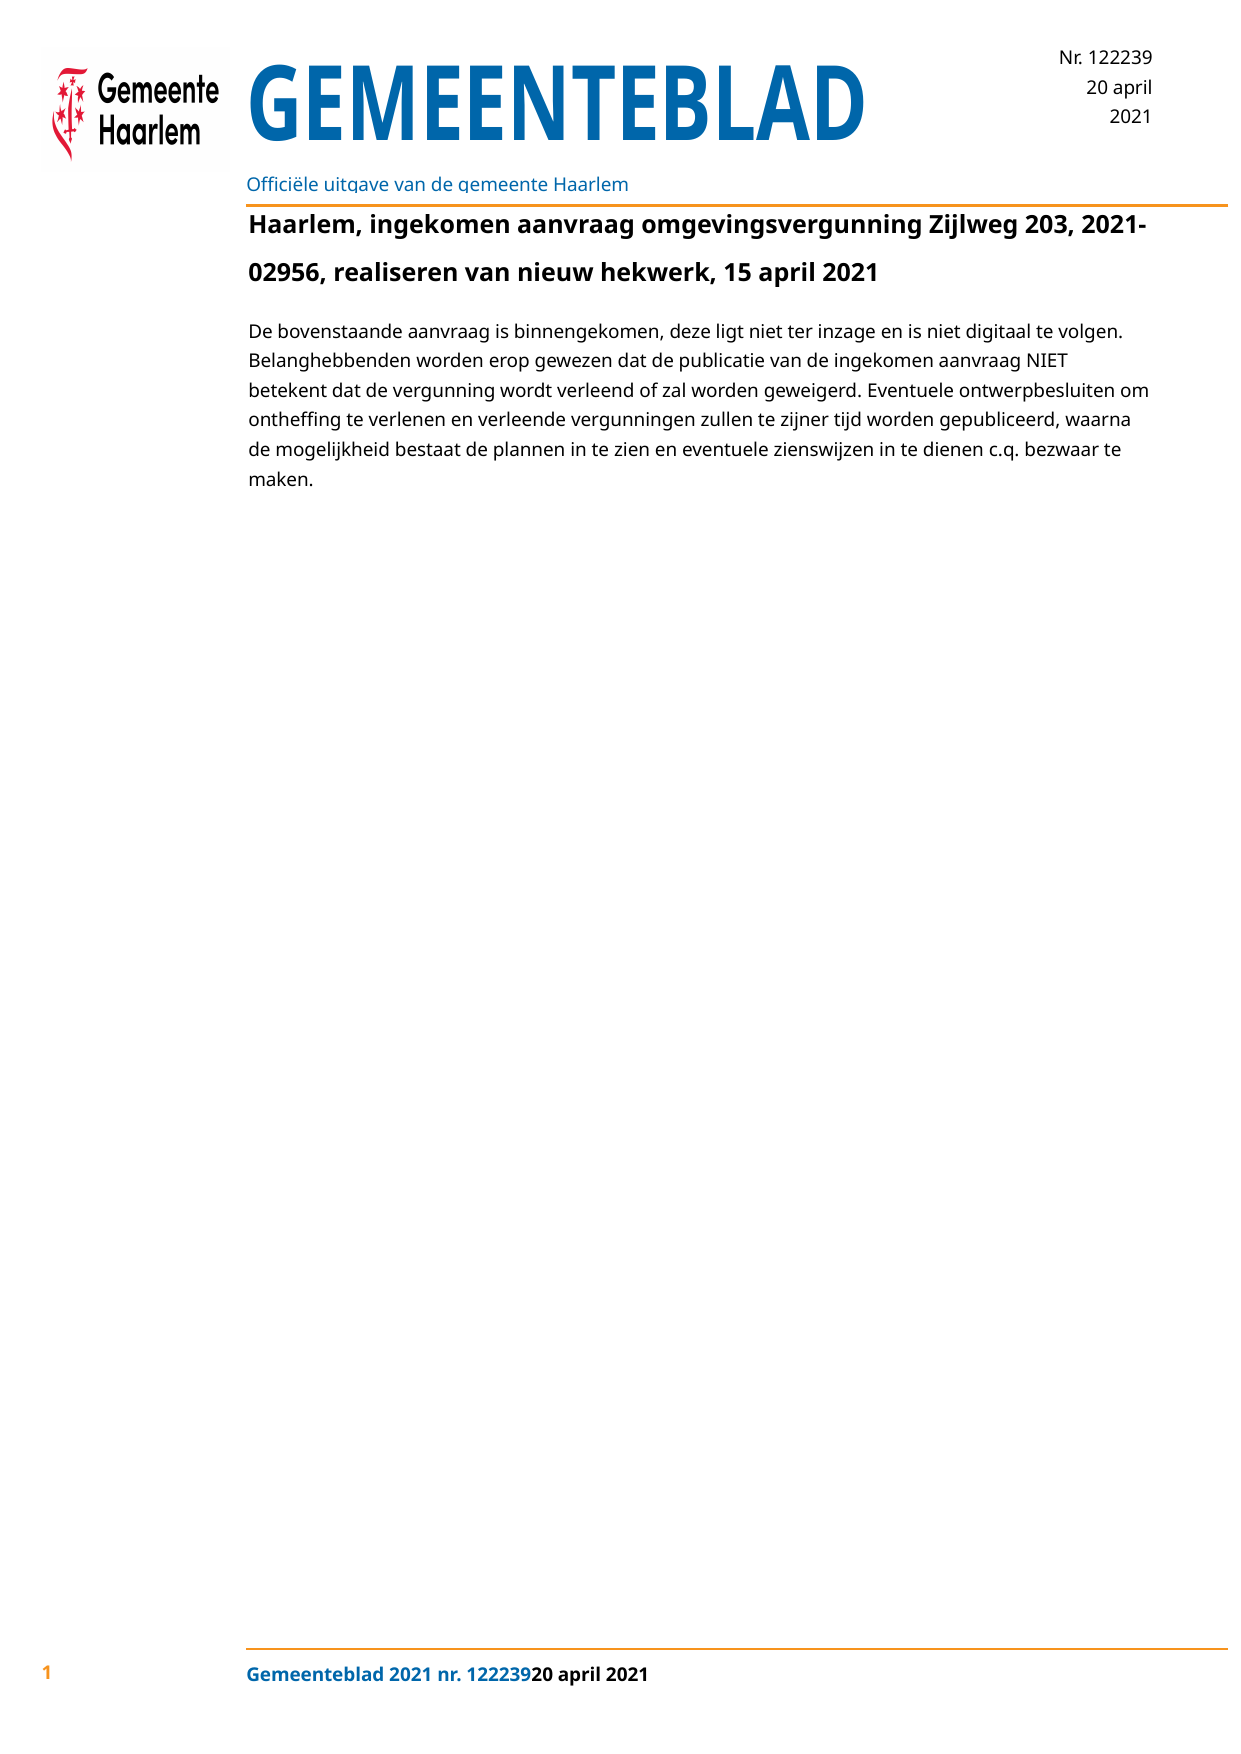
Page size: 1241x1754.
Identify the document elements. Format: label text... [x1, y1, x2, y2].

text De bovenstaande aanvraag is binnengekomen, deze ligt niet ter inzage en is niet digitaal te volgen. Belanghebbenden worden erop gewezen dat de publicatie van de ingekomen aanvraag NIET betekent dat de vergunning wordt verleend of zal worden geweigerd. Eventuele ontwerpbesluiten om ontheffing te verlenen en verleende vergunningen zullen te zijner tijd worden gepubliceerd, waarna de mogelijkheid bestaat de plannen in te zien en eventuele zienswijzen in te dienen c.q. bezwaar te maken. [248, 318, 1152, 492]
text Haarlem, ingekomen aanvraag omgevingsvergunning Zijlweg 203, 2021-02956, realiseren van nieuw hekwerk, 15 april 2021 [248, 207, 1152, 288]
picture [41, 47, 231, 172]
